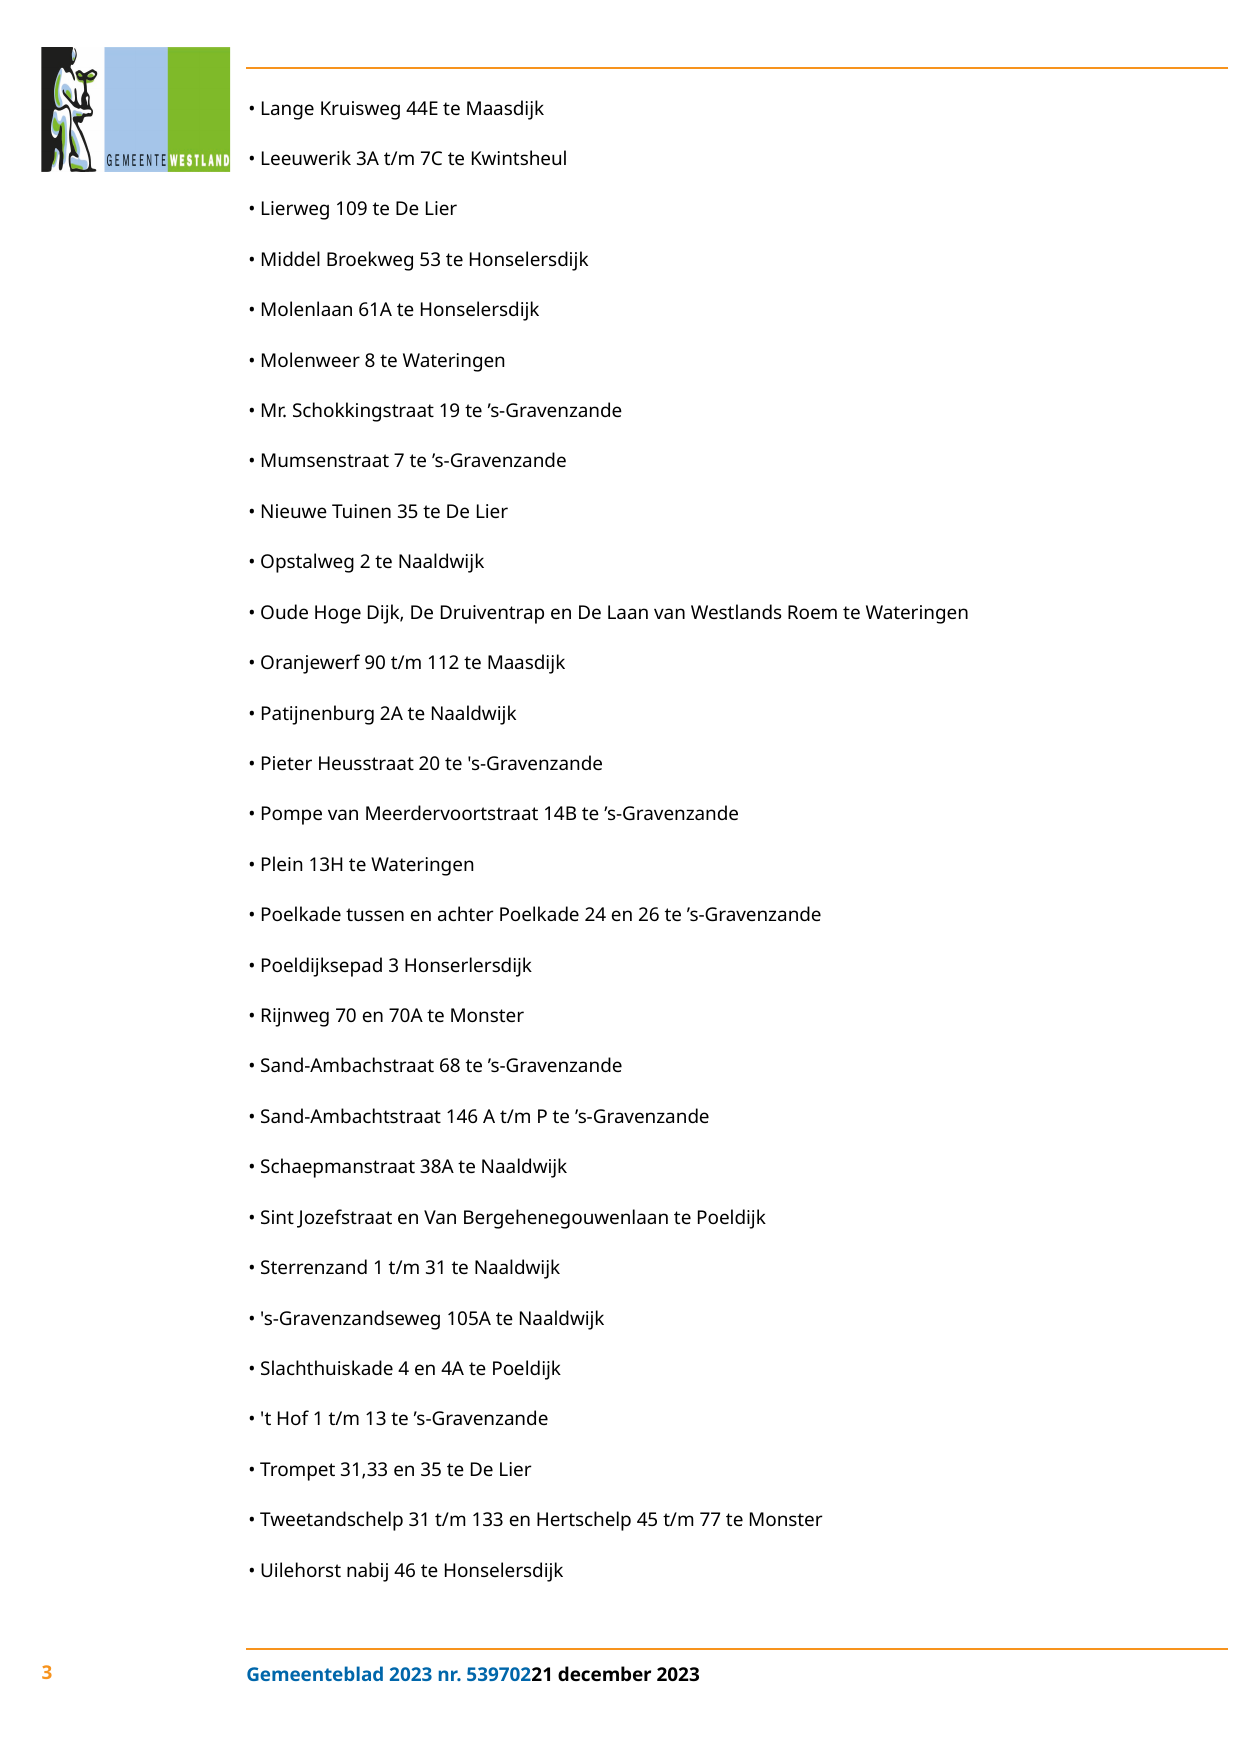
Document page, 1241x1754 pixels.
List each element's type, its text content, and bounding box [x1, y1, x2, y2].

text • Uilehorst nabij 46 te Honselersdijk [248, 1557, 1152, 1583]
text • Leeuwerik 3A t/m 7C te Kwintsheul [248, 145, 1152, 171]
text • Lierweg 109 te De Lier [248, 196, 1152, 221]
text • Rijnweg 70 en 70A te Monster [248, 1002, 1152, 1028]
text • Oranjewerf 90 t/m 112 te Maasdijk [248, 649, 1152, 675]
text • Molenlaan 61A te Honselersdijk [248, 296, 1152, 322]
text • Pieter Heusstraat 20 te 's-Gravenzande [248, 750, 1152, 776]
text • 's-Gravenzandseweg 105A te Naaldwijk [248, 1305, 1152, 1331]
text • Plein 13H te Wateringen [248, 851, 1152, 877]
text • Mumsenstraat 7 te ’s-Gravenzande [248, 448, 1152, 473]
text • Sterrenzand 1 t/m 31 te Naaldwijk [248, 1254, 1152, 1280]
text • Mr. Schokkingstraat 19 te ’s-Gravenzande [248, 397, 1152, 423]
text • 't Hof 1 t/m 13 te ’s-Gravenzande [248, 1406, 1152, 1431]
text • Sand-Ambachstraat 68 te ’s-Gravenzande [248, 1053, 1152, 1078]
text • Sint Jozefstraat en Van Bergehenegouwenlaan te Poeldijk [248, 1204, 1152, 1230]
text • Poeldijksepad 3 Honserlersdijk [248, 952, 1152, 978]
text • Slachthuiskade 4 en 4A te Poeldijk [248, 1355, 1152, 1381]
text • Trompet 31,33 en 35 te De Lier [248, 1456, 1152, 1482]
text • Nieuwe Tuinen 35 te De Lier [248, 498, 1152, 524]
text • Poelkade tussen en achter Poelkade 24 en 26 te ’s-Gravenzande [248, 901, 1152, 927]
text • Patijnenburg 2A te Naaldwijk [248, 700, 1152, 726]
text • Tweetandschelp 31 t/m 133 en Hertschelp 45 t/m 77 te Monster [248, 1506, 1152, 1532]
text • Middel Broekweg 53 te Honselersdijk [248, 246, 1152, 272]
text • Opstalweg 2 te Naaldwijk [248, 548, 1152, 574]
text • Molenweer 8 te Wateringen [248, 347, 1152, 373]
text • Lange Kruisweg 44E te Maasdijk [248, 95, 1152, 121]
text • Oude Hoge Dijk, De Druiventrap en De Laan van Westlands Roem te Wateringen [248, 599, 1152, 625]
text • Sand-Ambachtstraat 146 A t/m P te ’s-Gravenzande [248, 1103, 1152, 1129]
picture [41, 47, 231, 172]
text • Schaepmanstraat 38A te Naaldwijk [248, 1153, 1152, 1179]
text • Pompe van Meerdervoortstraat 14B te ’s-Gravenzande [248, 801, 1152, 826]
